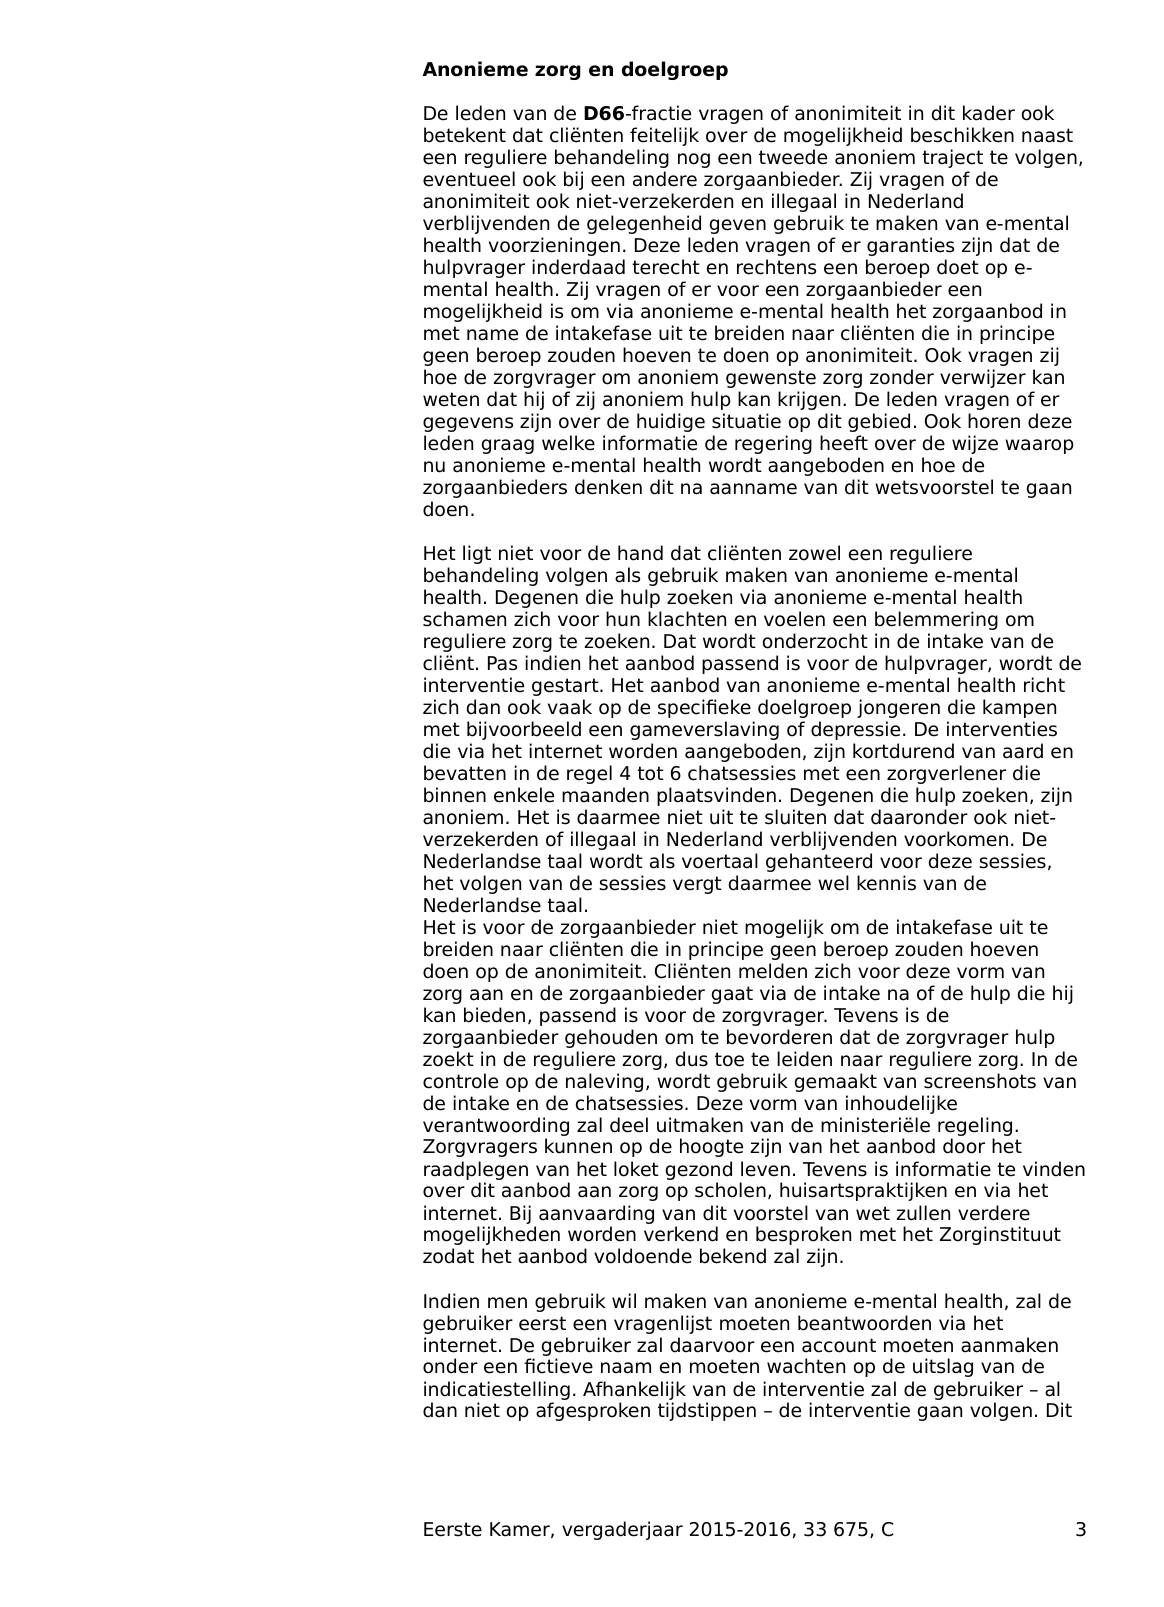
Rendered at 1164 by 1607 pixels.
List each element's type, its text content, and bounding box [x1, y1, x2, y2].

subtitle Anonieme zorg en doelgroep [422, 59, 1087, 81]
text De leden van de D66-fractie vragen of anonimiteit in dit kader ook betekent dat cliënten feitelijk over de mogelijkheid beschikken naast een reguliere behandeling nog een tweede anoniem traject te volgen, eventueel ook bij een andere zorgaanbieder. Zij vragen of de anonimiteit ook niet-verzekerden en illegaal in Nederland verblijvenden de gelegenheid geven gebruik te maken van e-mental health voorzieningen. Deze leden vragen of er garanties zijn dat de hulpvrager inderdaad terecht en rechtens een beroep doet op e-mental health. Zij vragen of er voor een zorgaanbieder een mogelijkheid is om via anonieme e-mental health het zorgaanbod in met name de intakefase uit te breiden naar cliënten die in principe geen beroep zouden hoeven te doen op anonimiteit. Ook vragen zij hoe de zorgvrager om anoniem gewenste zorg zonder verwijzer kan weten dat hij of zij anoniem hulp kan krijgen. De leden vragen of er gegevens zijn over de huidige situatie op dit gebied. Ook horen deze leden graag welke informatie de regering heeft over de wijze waarop nu anonieme e-mental health wordt aangeboden en hoe de zorgaanbieders denken dit na aanname van dit wetsvoorstel te gaan doen. [422, 103, 1087, 521]
text Indien men gebruik wil maken van anonieme e-mental health, zal de gebruiker eerst een vragenlijst moeten beantwoorden via het internet. De gebruiker zal daarvoor een account moeten aanmaken onder een fictieve naam en moeten wachten op de uitslag van de indicatiestelling. Afhankelijk van de interventie zal de gebruiker – al dan niet op afgesproken tijdstippen – de interventie gaan volgen. Dit [422, 1291, 1087, 1422]
text Het ligt niet voor de hand dat cliënten zowel een reguliere behandeling volgen als gebruik maken van anonieme e-mental health. Degenen die hulp zoeken via anonieme e-mental health schamen zich voor hun klachten en voelen een belemmering om reguliere zorg te zoeken. Dat wordt onderzocht in de intake van de cliënt. Pas indien het aanbod passend is voor de hulpvrager, wordt de interventie gestart. Het aanbod van anonieme e-mental health richt zich dan ook vaak op de specifieke doelgroep jongeren die kampen met bijvoorbeeld een gameverslaving of depressie. De interventies die via het internet worden aangeboden, zijn kortdurend van aard en bevatten in de regel 4 tot 6 chatsessies met een zorgverlener die binnen enkele maanden plaatsvinden. Degenen die hulp zoeken, zijn anoniem. Het is daarmee niet uit te sluiten dat daaronder ook niet-verzekerden of illegaal in Nederland verblijvenden voorkomen. De Nederlandse taal wordt als voertaal gehanteerd voor deze sessies, het volgen van de sessies vergt daarmee wel kennis van de Nederlandse taal. [422, 543, 1087, 917]
text Het is voor de zorgaanbieder niet mogelijk om de intakefase uit te breiden naar cliënten die in principe geen beroep zouden hoeven doen op de anonimiteit. Cliënten melden zich voor deze vorm van zorg aan en de zorgaanbieder gaat via de intake na of de hulp die hij kan bieden, passend is voor de zorgvrager. Tevens is de zorgaanbieder gehouden om te bevorderen dat de zorgvrager hulp zoekt in de reguliere zorg, dus toe te leiden naar reguliere zorg. In de controle op de naleving, wordt gebruik gemaakt van screenshots van de intake en de chatsessies. Deze vorm van inhoudelijke verantwoording zal deel uitmaken van de ministeriële regeling. [422, 917, 1087, 1136]
text Zorgvragers kunnen op de hoogte zijn van het aanbod door het raadplegen van het loket gezond leven. Tevens is informatie te vinden over dit aanbod aan zorg op scholen, huisartspraktijken en via het internet. Bij aanvaarding van dit voorstel van wet zullen verdere mogelijkheden worden verkend en besproken met het Zorginstituut zodat het aanbod voldoende bekend zal zijn. [422, 1136, 1087, 1268]
